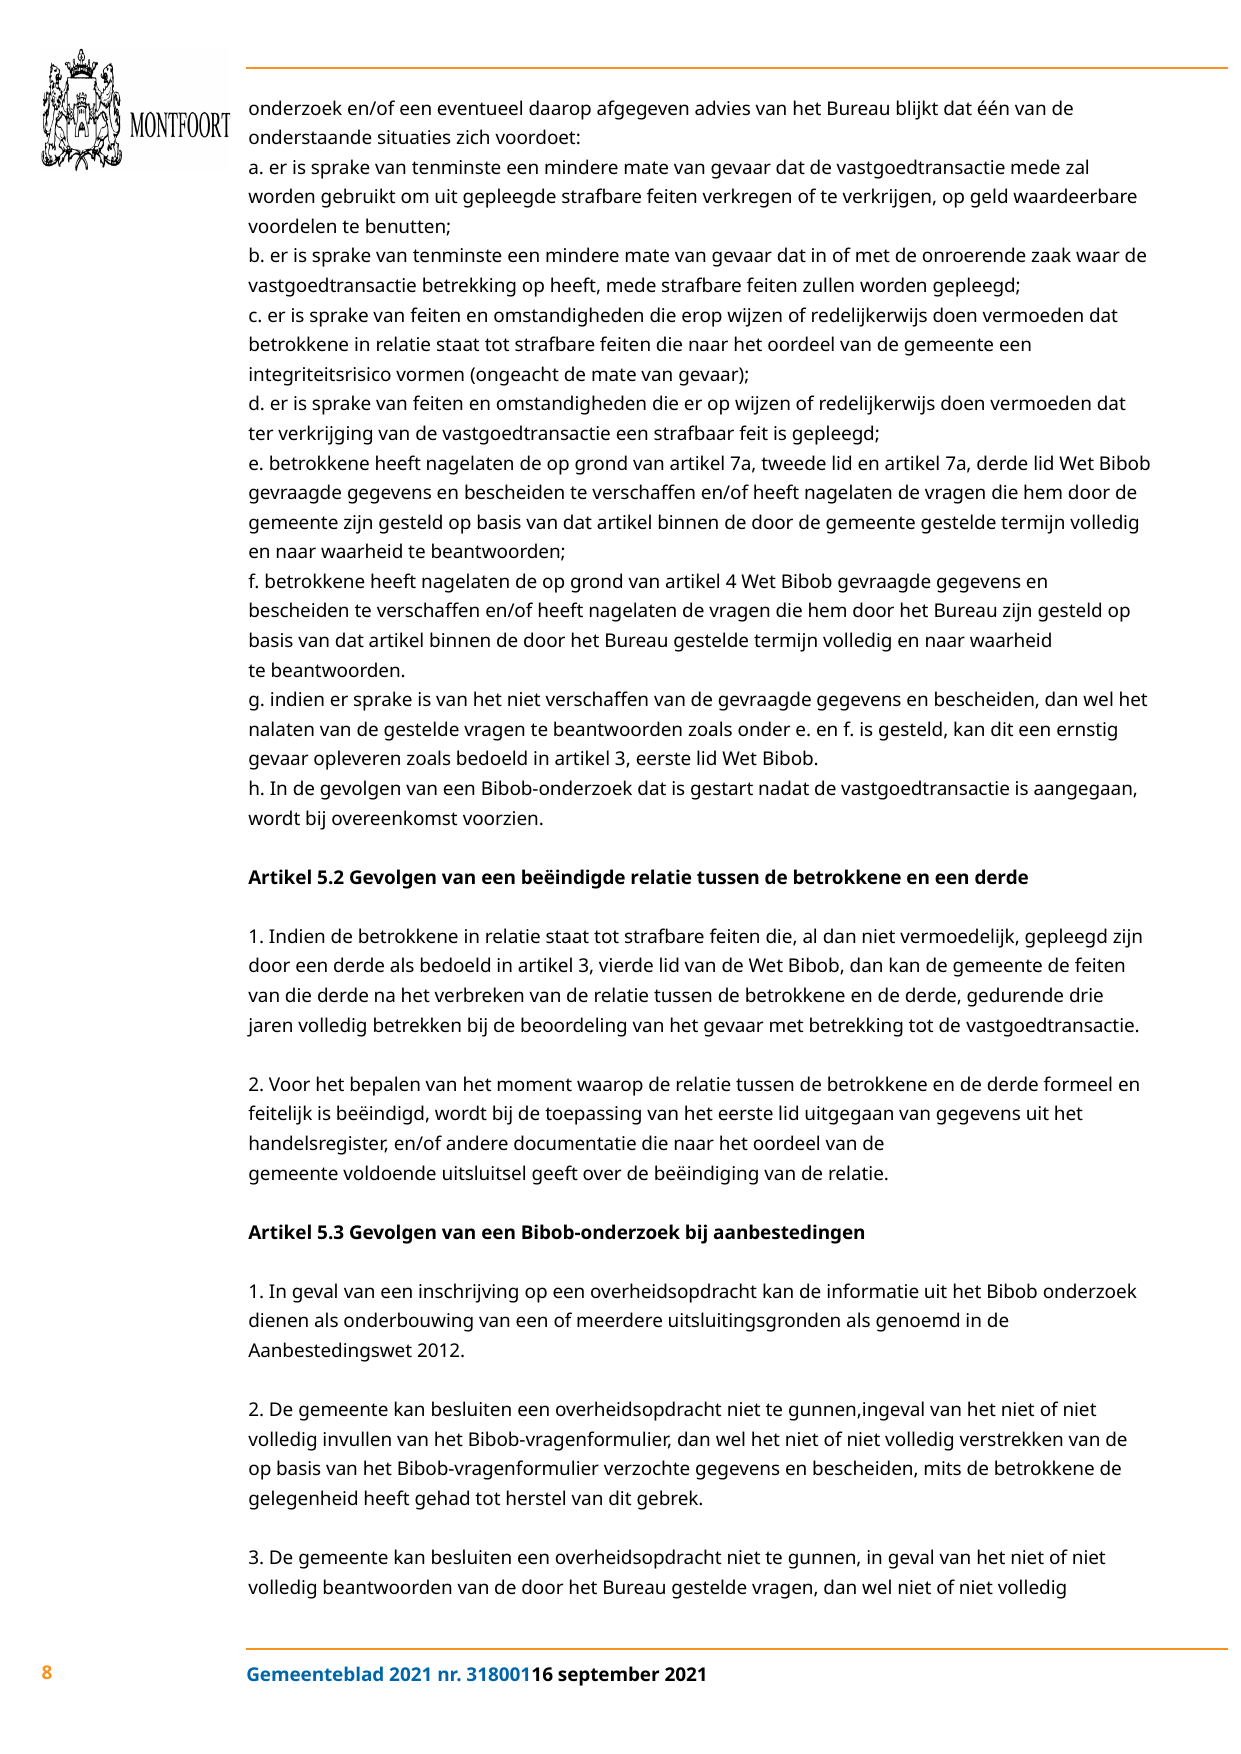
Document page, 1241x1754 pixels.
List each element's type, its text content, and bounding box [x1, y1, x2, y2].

text 1. Indien de betrokkene in relatie staat tot strafbare feiten die, al dan niet vermoedelijk, gepleegd zijn door een derde als bedoeld in artikel 3, vierde lid van de Wet Bibob, dan kan de gemeente de feiten van die derde na het verbreken van de relatie tussen de betrokkene en de derde, gedurende drie jaren volledig betrekken bij de beoordeling van het gevaar met betrekking tot de vastgoedtransactie. [248, 923, 1152, 1038]
text 2. Voor het bepalen van het moment waarop de relatie tussen de betrokkene en de derde formeel en feitelijk is beëindigd, wordt bij de toepassing van het eerste lid uitgegaan van gegevens uit het handelsregister, en/of andere documentatie die naar het oordeel van de gemeente voldoende uitsluitsel geeft over de beëindiging van de relatie. [248, 1071, 1152, 1186]
text e. betrokkene heeft nagelaten de op grond van artikel 7a, tweede lid en artikel 7a, derde lid Wet Bibob gevraagde gegevens en bescheiden te verschaffen en/of heeft nagelaten de vragen die hem door de gemeente zijn gesteld op basis van dat artikel binnen de door de gemeente gestelde termijn volledig en naar waarheid te beantwoorden; [248, 450, 1152, 564]
text Artikel 5.3 Gevolgen van een Bibob-onderzoek bij aanbestedingen [248, 1219, 1152, 1245]
text 1. In geval van een inschrijving op een overheidsopdracht kan de informatie uit het Bibob onderzoek dienen als onderbouwing van een of meerdere uitsluitingsgronden als genoemd in de Aanbestedingswet 2012. [248, 1278, 1152, 1363]
text onderzoek en/of een eventueel daarop afgegeven advies van het Bureau blijkt dat één van de onderstaande situaties zich voordoet: [248, 95, 1152, 150]
text 3. De gemeente kan besluiten een overheidsopdracht niet te gunnen, in geval van het niet of niet volledig beantwoorden van de door het Bureau gestelde vragen, dan wel niet of niet volledig [248, 1544, 1152, 1600]
text 2. De gemeente kan besluiten een overheidsopdracht niet te gunnen,ingeval van het niet of niet volledig invullen van het Bibob-vragenformulier, dan wel het niet of niet volledig verstrekken van de op basis van het Bibob-vragenformulier verzochte gegevens en bescheiden, mits de betrokkene de gelegenheid heeft gehad tot herstel van dit gebrek. [248, 1396, 1152, 1511]
text b. er is sprake van tenminste een mindere mate van gevaar dat in of met de onroerende zaak waar de vastgoedtransactie betrekking op heeft, mede strafbare feiten zullen worden gepleegd; [248, 243, 1152, 298]
text d. er is sprake van feiten en omstandigheden die er op wijzen of redelijkerwijs doen vermoeden dat ter verkrijging van de vastgoedtransactie een strafbaar feit is gepleegd; [248, 391, 1152, 446]
text h. In de gevolgen van een Bibob-onderzoek dat is gestart nadat de vastgoedtransactie is aangegaan, wordt bij overeenkomst voorzien. [248, 775, 1152, 831]
text a. er is sprake van tenminste een mindere mate van gevaar dat de vastgoedtransactie mede zal worden gebruikt om uit gepleegde strafbare feiten verkregen of te verkrijgen, op geld waardeerbare voordelen te benutten; [248, 154, 1152, 239]
picture [41, 47, 231, 172]
text c. er is sprake van feiten en omstandigheden die erop wijzen of redelijkerwijs doen vermoeden dat betrokkene in relatie staat tot strafbare feiten die naar het oordeel van de gemeente een integriteitsrisico vormen (ongeacht de mate van gevaar); [248, 302, 1152, 387]
text f. betrokkene heeft nagelaten de op grond van artikel 4 Wet Bibob gevraagde gegevens en bescheiden te verschaffen en/of heeft nagelaten de vragen die hem door het Bureau zijn gesteld op basis van dat artikel binnen de door het Bureau gestelde termijn volledig en naar waarheid te beantwoorden. [248, 568, 1152, 683]
text Artikel 5.2 Gevolgen van een beëindigde relatie tussen de betrokkene en een derde [248, 864, 1152, 890]
text g. indien er sprake is van het niet verschaffen van de gevraagde gegevens en bescheiden, dan wel het nalaten van de gestelde vragen te beantwoorden zoals onder e. en f. is gesteld, kan dit een ernstig gevaar opleveren zoals bedoeld in artikel 3, eerste lid Wet Bibob. [248, 686, 1152, 771]
